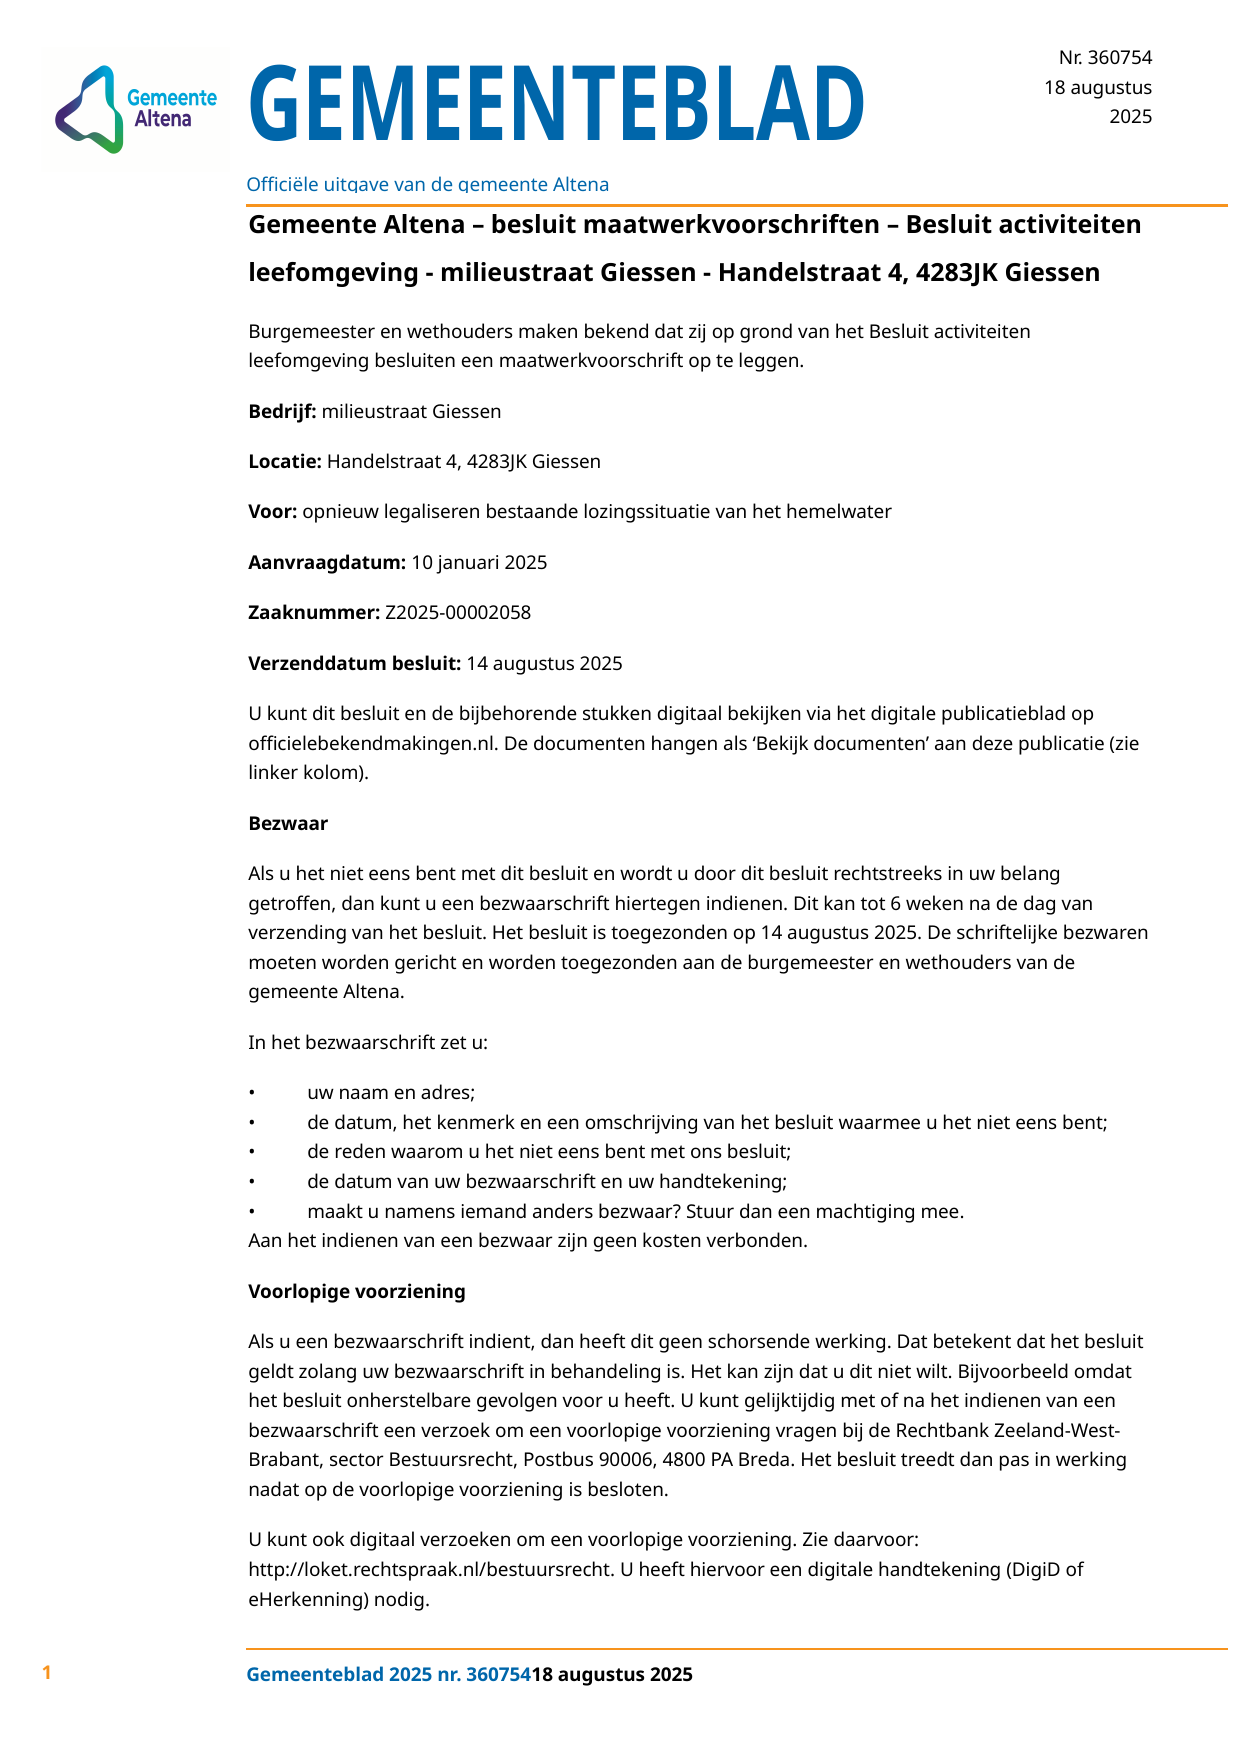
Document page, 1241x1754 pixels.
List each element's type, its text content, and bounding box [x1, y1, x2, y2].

list uw naam en adres; [248, 1079, 1152, 1105]
picture [41, 47, 231, 172]
text Bezwaar [248, 810, 1152, 836]
text U kunt dit besluit en de bijbehorende stukken digitaal bekijken via het digitale publicatieblad op officielebekendmakingen.nl. De documenten hangen als ‘Bekijk documenten’ aan deze publicatie (zie linker kolom). [248, 700, 1152, 785]
text Locatie: Handelstraat 4, 4283JK Giessen [248, 448, 1152, 474]
list de datum van uw bezwaarschrift en uw handtekening; [248, 1168, 1152, 1194]
text Bedrijf: milieustraat Giessen [248, 398, 1152, 424]
text Verzenddatum besluit: 14 augustus 2025 [248, 650, 1152, 676]
text Aanvraagdatum: 10 januari 2025 [248, 549, 1152, 575]
text Als u het niet eens bent met dit besluit en wordt u door dit besluit rechtstreeks in uw belang getroffen, dan kunt u een bezwaarschrift hiertegen indienen. Dit kan tot 6 weken na de dag van verzending van het besluit. Het besluit is toegezonden op 14 augustus 2025. De schriftelijke bezwaren moeten worden gericht en worden toegezonden aan de burgemeester en wethouders van de gemeente Altena. [248, 860, 1152, 1004]
text Voor: opnieuw legaliseren bestaande lozingssituatie van het hemelwater [248, 499, 1152, 524]
text Aan het indienen van een bezwaar zijn geen kosten verbonden. [248, 1227, 1152, 1253]
list maakt u namens iemand anders bezwaar? Stuur dan een machtiging mee. [248, 1198, 1152, 1224]
text Zaaknummer: Z2025-00002058 [248, 599, 1152, 625]
list de reden waarom u het niet eens bent met ons besluit; [248, 1139, 1152, 1164]
list de datum, het kenmerk en een omschrijving van het besluit waarmee u het niet eens bent; [248, 1109, 1152, 1135]
text In het bezwaarschrift zet u: [248, 1029, 1152, 1055]
text Voorlopige voorziening [248, 1278, 1152, 1304]
text U kunt ook digitaal verzoeken om een voorlopige voorziening. Zie daarvoor: http://loket.rechtspraak.nl/bestuursrecht. U heeft hiervoor een digitale handtekening (DigiD of eHerkenning) nodig. [248, 1527, 1152, 1612]
text Als u een bezwaarschrift indient, dan heeft dit geen schorsende werking. Dat betekent dat het besluit geldt zolang uw bezwaarschrift in behandeling is. Het kan zijn dat u dit niet wilt. Bijvoorbeeld omdat het besluit onherstelbare gevolgen voor u heeft. U kunt gelijktijdig met of na het indienen van een bezwaarschrift een verzoek om een voorlopige voorziening vragen bij de Rechtbank Zeeland-West-Brabant, sector Bestuursrecht, Postbus 90006, 4800 PA Breda. Het besluit treedt dan pas in werking nadat op de voorlopige voorziening is besloten. [248, 1328, 1152, 1502]
text Burgemeester en wethouders maken bekend dat zij op grond van het Besluit activiteiten leefomgeving besluiten een maatwerkvoorschrift op te leggen. [248, 318, 1152, 373]
text Gemeente Altena – besluit maatwerkvoorschriften – Besluit activiteiten leefomgeving - milieustraat Giessen - Handelstraat 4, 4283JK Giessen [248, 207, 1152, 288]
